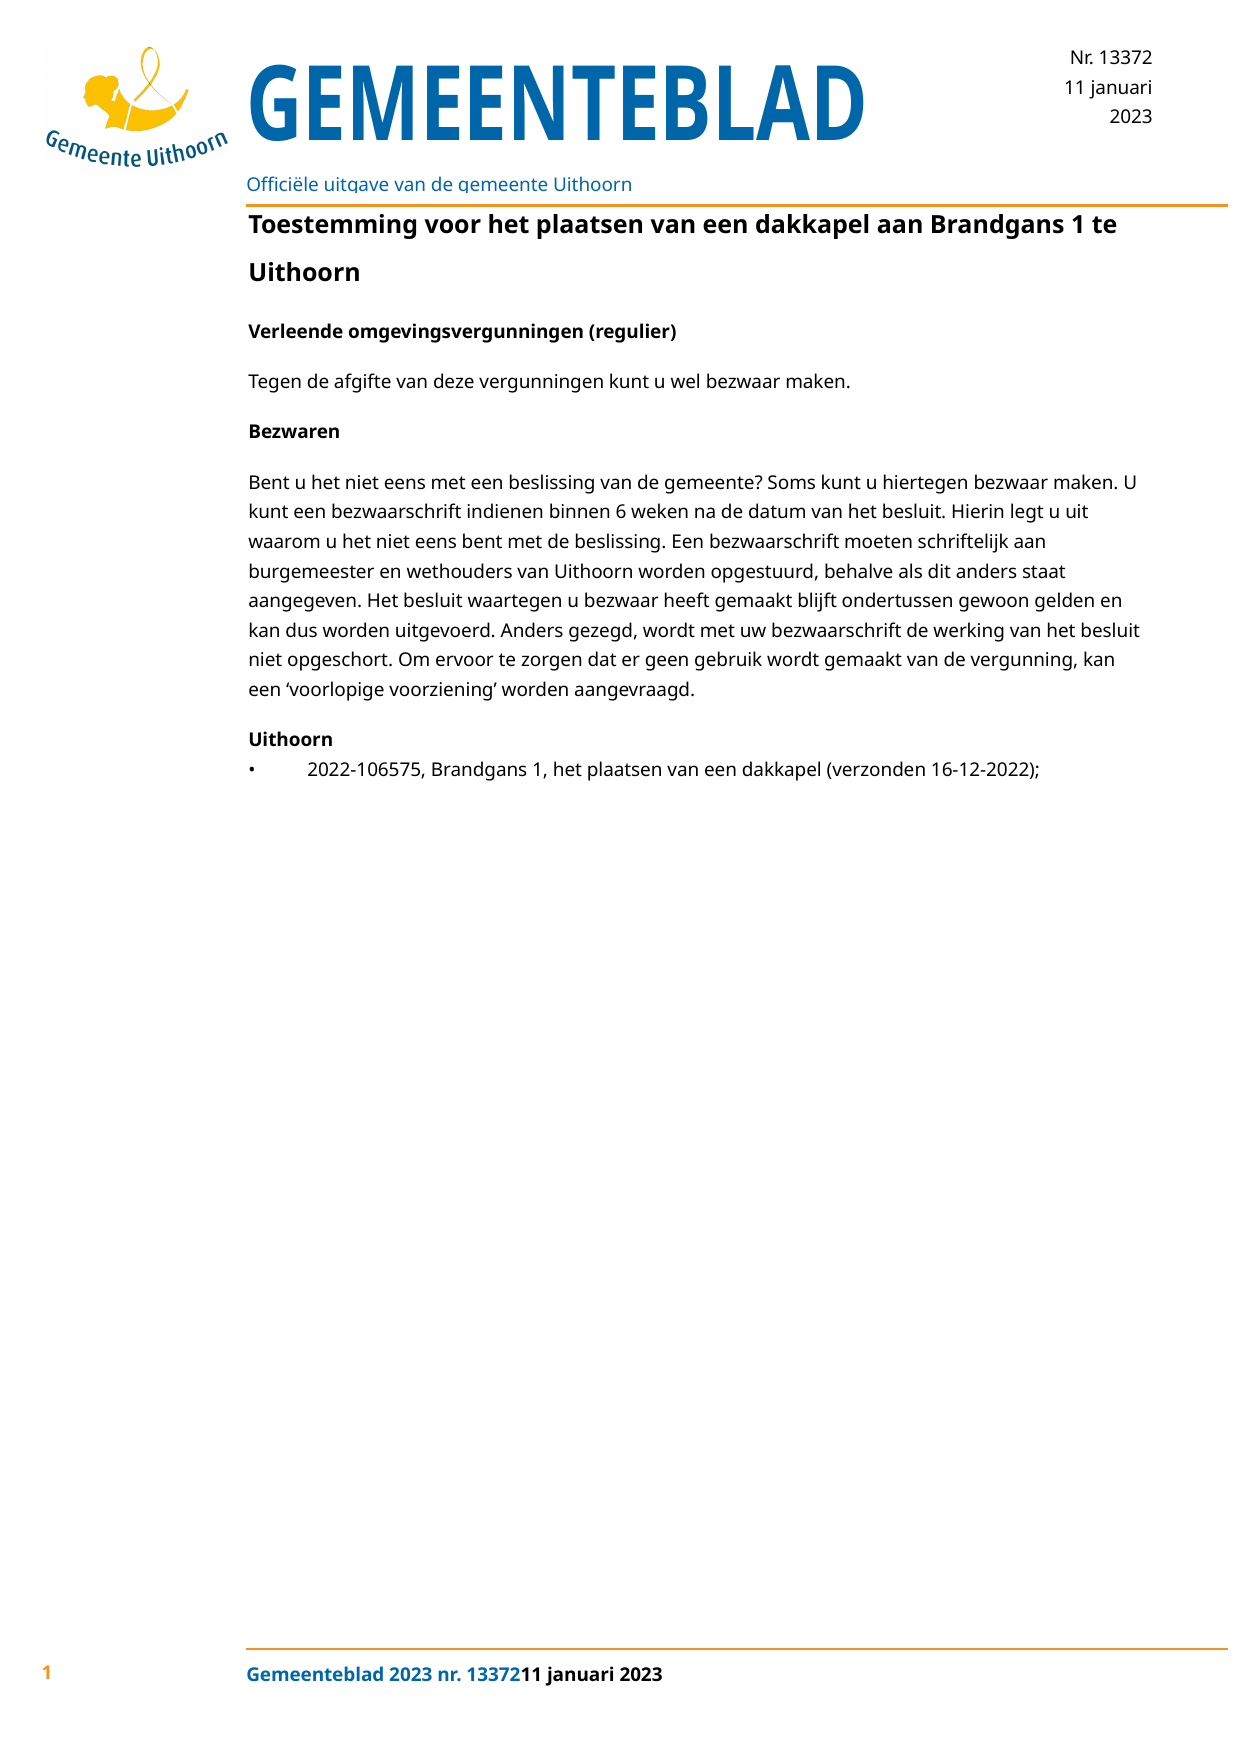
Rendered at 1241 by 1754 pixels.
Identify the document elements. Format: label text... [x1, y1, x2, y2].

text Tegen de afgifte van deze vergunningen kunt u wel bezwaar maken. [248, 368, 1152, 394]
picture [41, 47, 231, 172]
text Bent u het niet eens met een beslissing van de gemeente? Soms kunt u hiertegen bezwaar maken. U kunt een bezwaarschrift indienen binnen 6 weken na de datum van het besluit. Hierin legt u uit waarom u het niet eens bent met de beslissing. Een bezwaarschrift moeten schriftelijk aan burgemeester en wethouders van Uithoorn worden opgestuurd, behalve als dit anders staat aangegeven. Het besluit waartegen u bezwaar heeft gemaakt blijft ondertussen gewoon gelden en kan dus worden uitgevoerd. Anders gezegd, wordt met uw bezwaarschrift de werking van het besluit niet opgeschort. Om ervoor te zorgen dat er geen gebruik wordt gemaakt van de vergunning, kan een ‘voorlopige voorziening’ worden aangevraagd. [248, 469, 1152, 702]
list 2022-106575, Brandgans 1, het plaatsen van een dakkapel (verzonden 16-12-2022); [248, 756, 1152, 782]
text Toestemming voor het plaatsen van een dakkapel aan Brandgans 1 te Uithoorn [248, 207, 1152, 288]
text Verleende omgevingsvergunningen (regulier) [248, 318, 1152, 344]
text Uithoorn [248, 727, 1152, 752]
text Bezwaren [248, 419, 1152, 444]
